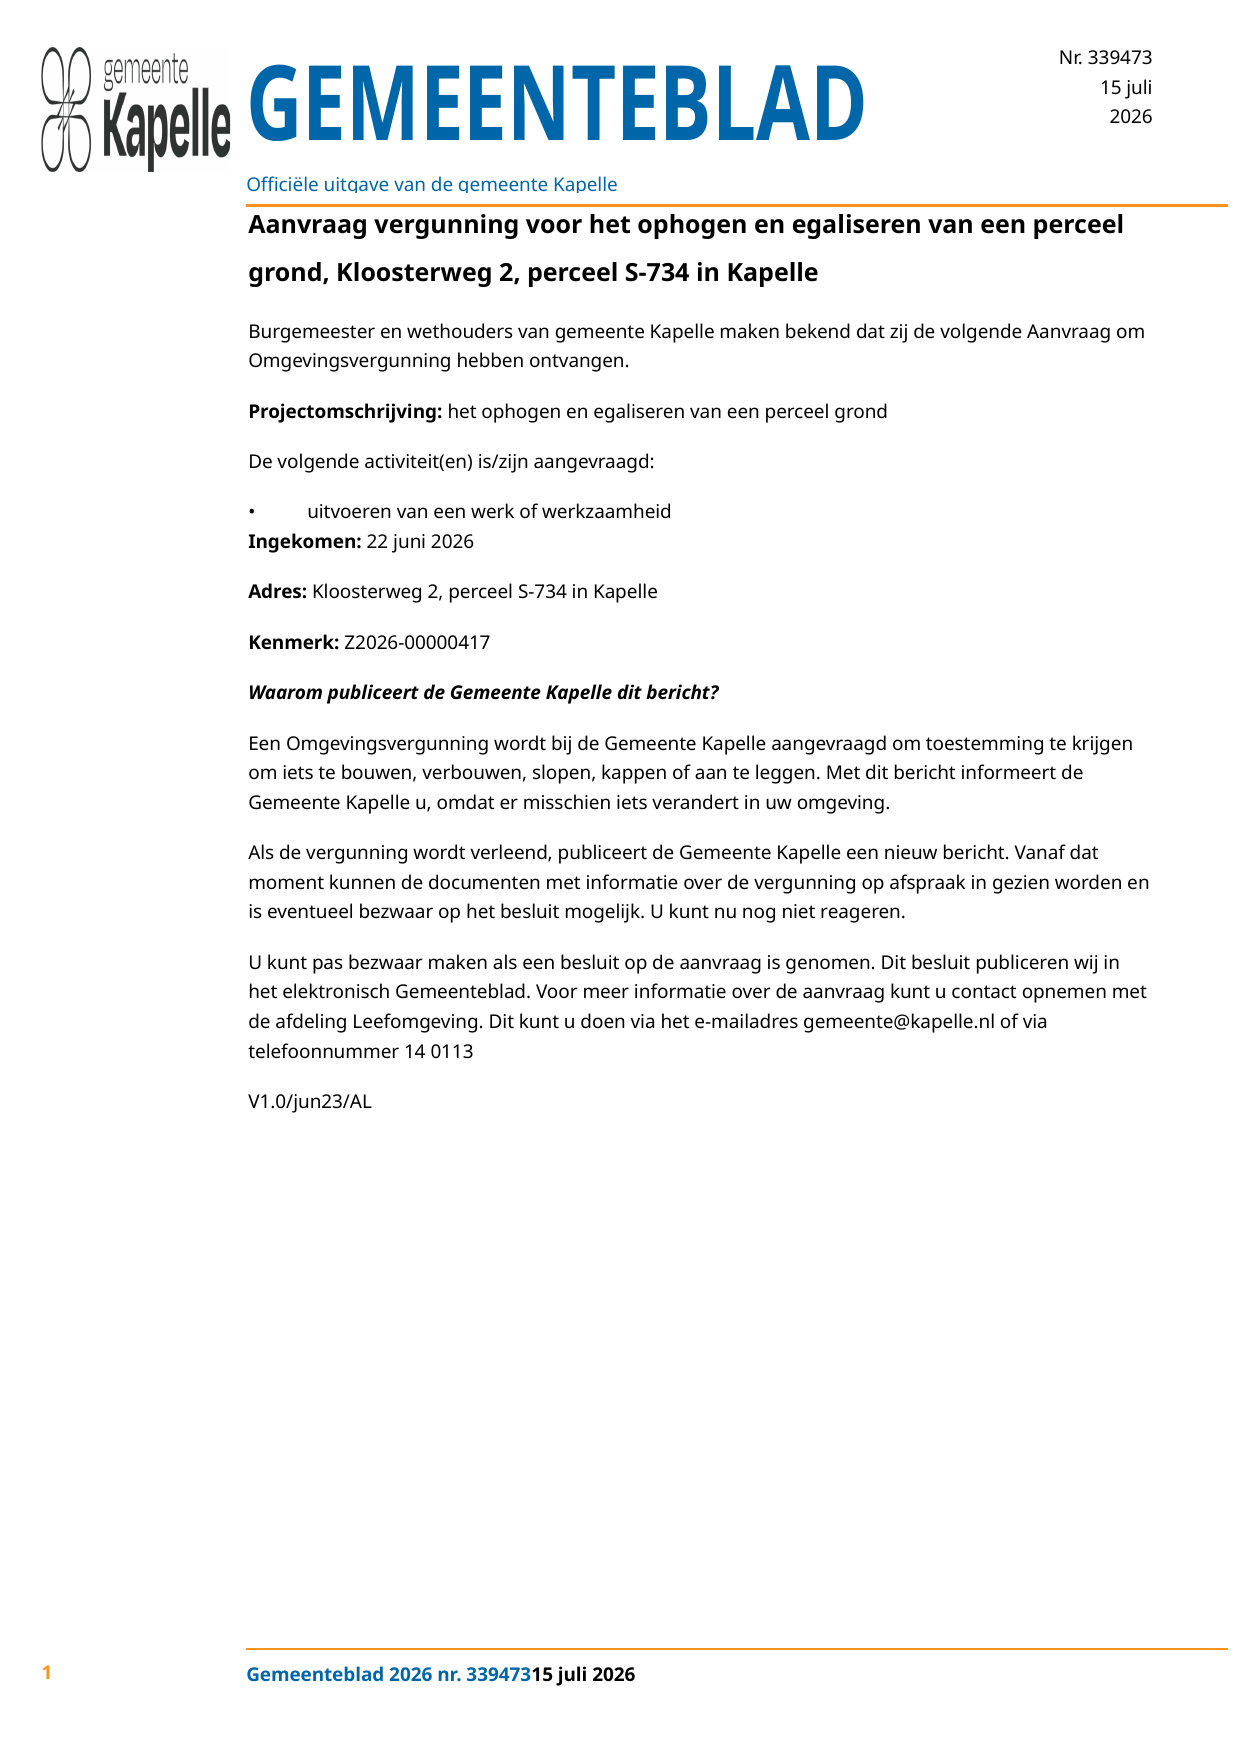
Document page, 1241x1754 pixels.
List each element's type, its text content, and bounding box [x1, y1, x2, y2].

text Adres: Kloosterweg 2, perceel S-734 in Kapelle [248, 579, 1152, 604]
text Aanvraag vergunning voor het ophogen en egaliseren van een perceel grond, Kloosterweg 2, perceel S-734 in Kapelle [248, 207, 1152, 288]
text De volgende activiteit(en) is/zijn aangevraagd: [248, 448, 1152, 474]
text Burgemeester en wethouders van gemeente Kapelle maken bekend dat zij de volgende Aanvraag om Omgevingsvergunning hebben ontvangen. [248, 318, 1152, 373]
text Een Omgevingsvergunning wordt bij de Gemeente Kapelle aangevraagd om toestemming te krijgen om iets te bouwen, verbouwen, slopen, kappen of aan te leggen. Met dit bericht informeert de Gemeente Kapelle u, omdat er misschien iets verandert in uw omgeving. [248, 730, 1152, 815]
picture [41, 47, 231, 172]
list uitvoeren van een werk of werkzaamheid [248, 499, 1152, 524]
text Als de vergunning wordt verleend, publiceert de Gemeente Kapelle een nieuw bericht. Vanaf dat moment kunnen de documenten met informatie over de vergunning op afspraak in gezien worden en is eventueel bezwaar op het besluit mogelijk. U kunt nu nog niet reageren. [248, 839, 1152, 924]
text V1.0/jun23/AL [248, 1088, 1152, 1114]
text Ingekomen: 22 juni 2026 [248, 528, 1152, 554]
text U kunt pas bezwaar maken als een besluit op de aanvraag is genomen. Dit besluit publiceren wij in het elektronisch Gemeenteblad. Voor meer informatie over de aanvraag kunt u contact opnemen met de afdeling Leefomgeving. Dit kunt u doen via het e-mailadres gemeente@kapelle.nl of via telefoonnummer 14 0113 [248, 949, 1152, 1064]
text Projectomschrijving: het ophogen en egaliseren van een perceel grond [248, 398, 1152, 424]
text Kenmerk: Z2026-00000417 [248, 629, 1152, 655]
text Waarom publiceert de Gemeente Kapelle dit bericht? [248, 679, 1152, 705]
